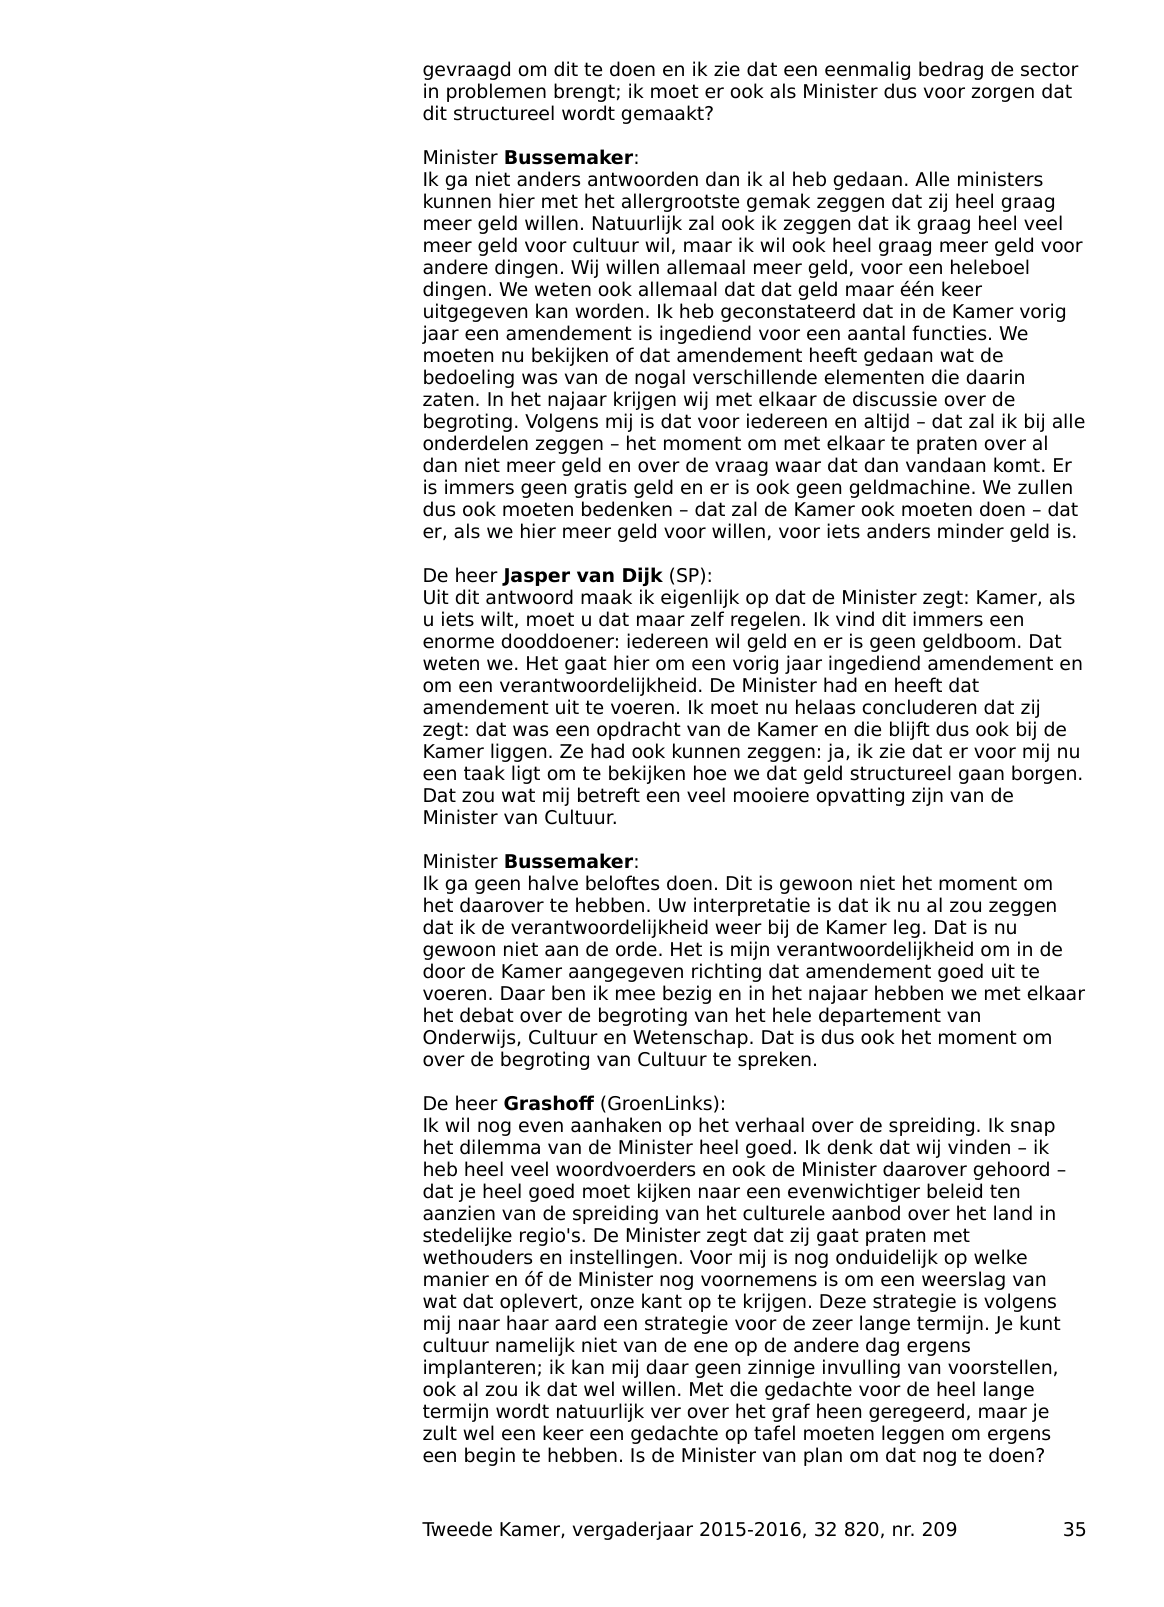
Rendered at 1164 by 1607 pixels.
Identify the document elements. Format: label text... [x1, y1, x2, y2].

text Ik wil nog even aanhaken op het verhaal over de spreiding. Ik snap het dilemma van de Minister heel goed. Ik denk dat wij vinden – ik heb heel veel woordvoerders en ook de Minister daarover gehoord – dat je heel goed moet kijken naar een evenwichtiger beleid ten aanzien van de spreiding van het culturele aanbod over het land in stedelijke regio's. De Minister zegt dat zij gaat praten met wethouders en instellingen. Voor mij is nog onduidelijk op welke manier en óf de Minister nog voornemens is om een weerslag van wat dat oplevert, onze kant op te krijgen. Deze strategie is volgens mij naar haar aard een strategie voor de zeer lange termijn. Je kunt cultuur namelijk niet van de ene op de andere dag ergens implanteren; ik kan mij daar geen zinnige invulling van voorstellen, ook al zou ik dat wel willen. Met die gedachte voor de heel lange termijn wordt natuurlijk ver over het graf heen geregeerd, maar je zult wel een keer een gedachte op tafel moeten leggen om ergens een begin te hebben. Is de Minister van plan om dat nog te doen? [422, 1115, 1087, 1467]
text De heer Jasper van Dijk (SP): [422, 565, 1087, 587]
text Ik ga niet anders antwoorden dan ik al heb gedaan. Alle ministers kunnen hier met het allergrootste gemak zeggen dat zij heel graag meer geld willen. Natuurlijk zal ook ik zeggen dat ik graag heel veel meer geld voor cultuur wil, maar ik wil ook heel graag meer geld voor andere dingen. Wij willen allemaal meer geld, voor een heleboel dingen. We weten ook allemaal dat dat geld maar één keer uitgegeven kan worden. Ik heb geconstateerd dat in de Kamer vorig jaar een amendement is ingediend voor een aantal functies. We moeten nu bekijken of dat amendement heeft gedaan wat de bedoeling was van de nogal verschillende elementen die daarin zaten. In het najaar krijgen wij met elkaar de discussie over de begroting. Volgens mij is dat voor iedereen en altijd – dat zal ik bij alle onderdelen zeggen – het moment om met elkaar te praten over al dan niet meer geld en over de vraag waar dat dan vandaan komt. Er is immers geen gratis geld en er is ook geen geldmachine. We zullen dus ook moeten bedenken – dat zal de Kamer ook moeten doen – dat er, als we hier meer geld voor willen, voor iets anders minder geld is. [422, 169, 1087, 543]
text Minister Bussemaker: [422, 851, 1087, 873]
text Minister Bussemaker: [422, 147, 1087, 169]
text Uit dit antwoord maak ik eigenlijk op dat de Minister zegt: Kamer, als u iets wilt, moet u dat maar zelf regelen. Ik vind dit immers een enorme dooddoener: iedereen wil geld en er is geen geldboom. Dat weten we. Het gaat hier om een vorig jaar ingediend amendement en om een verantwoordelijkheid. De Minister had en heeft dat amendement uit te voeren. Ik moet nu helaas concluderen dat zij zegt: dat was een opdracht van de Kamer en die blijft dus ook bij de Kamer liggen. Ze had ook kunnen zeggen: ja, ik zie dat er voor mij nu een taak ligt om te bekijken hoe we dat geld structureel gaan borgen. Dat zou wat mij betreft een veel mooiere opvatting zijn van de Minister van Cultuur. [422, 587, 1087, 829]
text De heer Grashoff (GroenLinks): [422, 1093, 1087, 1115]
text Ik ga geen halve beloftes doen. Dit is gewoon niet het moment om het daarover te hebben. Uw interpretatie is dat ik nu al zou zeggen dat ik de verantwoordelijkheid weer bij de Kamer leg. Dat is nu gewoon niet aan de orde. Het is mijn verantwoordelijkheid om in de door de Kamer aangegeven richting dat amendement goed uit te voeren. Daar ben ik mee bezig en in het najaar hebben we met elkaar het debat over de begroting van het hele departement van Onderwijs, Cultuur en Wetenschap. Dat is dus ook het moment om over de begroting van Cultuur te spreken. [422, 873, 1087, 1071]
text gevraagd om dit te doen en ik zie dat een eenmalig bedrag de sector in problemen brengt; ik moet er ook als Minister dus voor zorgen dat dit structureel wordt gemaakt? [422, 59, 1087, 125]
